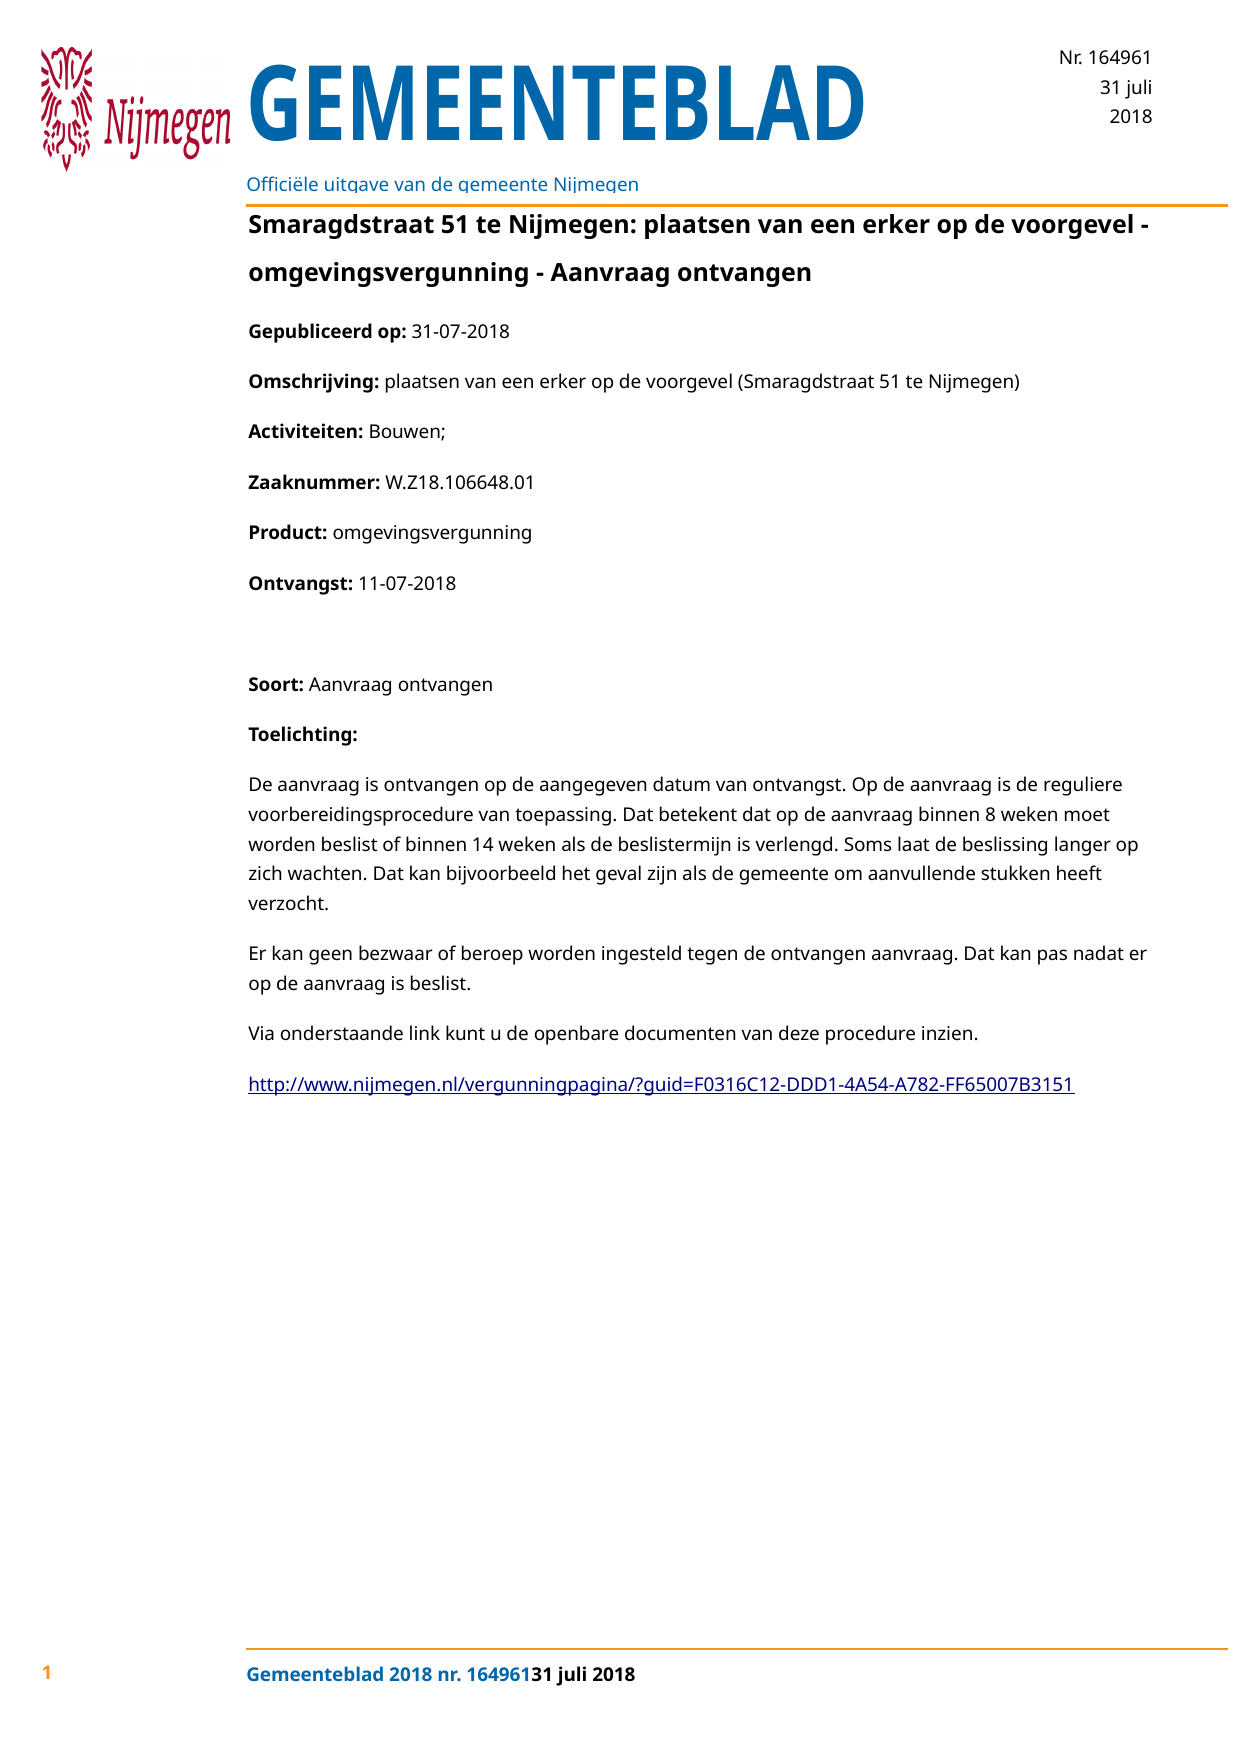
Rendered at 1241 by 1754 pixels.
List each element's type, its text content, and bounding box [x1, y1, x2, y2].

text Product: omgevingsvergunning [248, 519, 1152, 545]
text Via onderstaande link kunt u de openbare documenten van deze procedure inzien. [248, 1020, 1152, 1046]
text Activiteiten: Bouwen; [248, 419, 1152, 444]
text Ontvangst: 11-07-2018 [248, 570, 1152, 596]
text Omschrijving: plaatsen van een erker op de voorgevel (Smaragdstraat 51 te Nijmegen) [248, 368, 1152, 394]
text De aanvraag is ontvangen op de aangegeven datum van ontvangst. Op de aanvraag is de reguliere voorbereidingsprocedure van toepassing. Dat betekent dat op de aanvraag binnen 8 weken moet worden beslist of binnen 14 weken als de beslistermijn is verlengd. Soms laat de beslissing langer op zich wachten. Dat kan bijvoorbeeld het geval zijn als de gemeente om aanvullende stukken heeft verzocht. [248, 772, 1152, 916]
text Toelichting: [248, 721, 1152, 747]
text Er kan geen bezwaar of beroep worden ingesteld tegen de ontvangen aanvraag. Dat kan pas nadat er op de aanvraag is beslist. [248, 940, 1152, 996]
text Gepubliceerd op: 31-07-2018 [248, 318, 1152, 344]
text http://www.nijmegen.nl/vergunningpagina/?guid=F0316C12-DDD1-4A54-A782-FF65007B3151 [248, 1071, 1152, 1097]
text Soort: Aanvraag ontvangen [248, 671, 1152, 697]
picture [41, 47, 231, 172]
text Zaaknummer: W.Z18.106648.01 [248, 469, 1152, 495]
text Smaragdstraat 51 te Nijmegen: plaatsen van een erker op de voorgevel - omgevingsvergunning - Aanvraag ontvangen [248, 207, 1152, 288]
